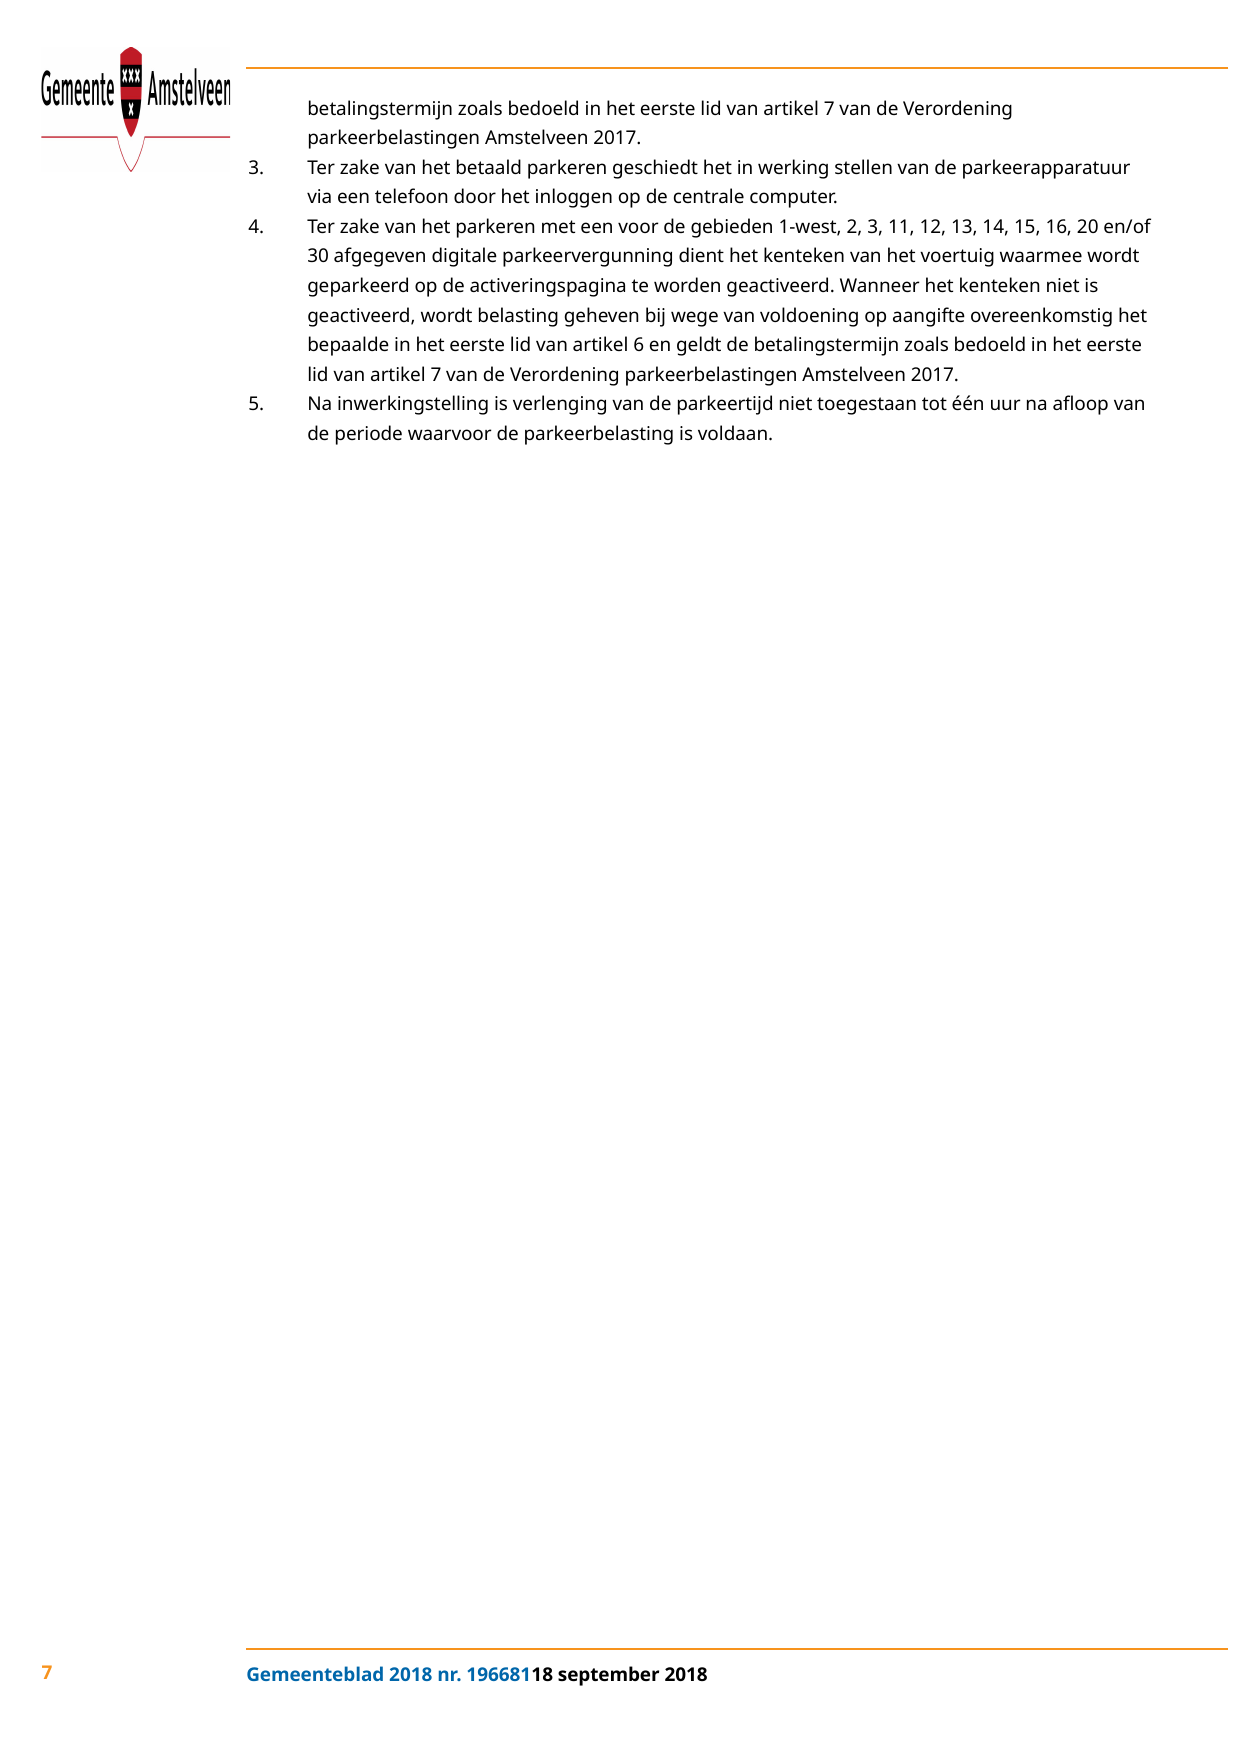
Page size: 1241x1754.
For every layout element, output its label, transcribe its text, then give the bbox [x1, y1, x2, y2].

picture [41, 47, 231, 172]
list Na inwerkingstelling is verlenging van de parkeertijd niet toegestaan tot één uur na afloop van de periode waarvoor de parkeerbelasting is voldaan. [248, 391, 1152, 446]
list Ter zake van het parkeren met een voor de gebieden 1-west, 2, 3, 11, 12, 13, 14, 15, 16, 20 en/of 30 afgegeven digitale parkeervergunning dient het kenteken van het voertuig waarmee wordt geparkeerd op de activeringspagina te worden geactiveerd. Wanneer het kenteken niet is geactiveerd, wordt belasting geheven bij wege van voldoening op aangifte overeenkomstig het bepaalde in het eerste lid van artikel 6 en geldt de betalingstermijn zoals bedoeld in het eerste lid van artikel 7 van de Verordening parkeerbelastingen Amstelveen 2017. [248, 213, 1152, 387]
list betalingstermijn zoals bedoeld in het eerste lid van artikel 7 van de Verordening parkeerbelastingen Amstelveen 2017. [248, 95, 1152, 150]
list Ter zake van het betaald parkeren geschiedt het in werking stellen van de parkeerapparatuur via een telefoon door het inloggen op de centrale computer. [248, 154, 1152, 209]
